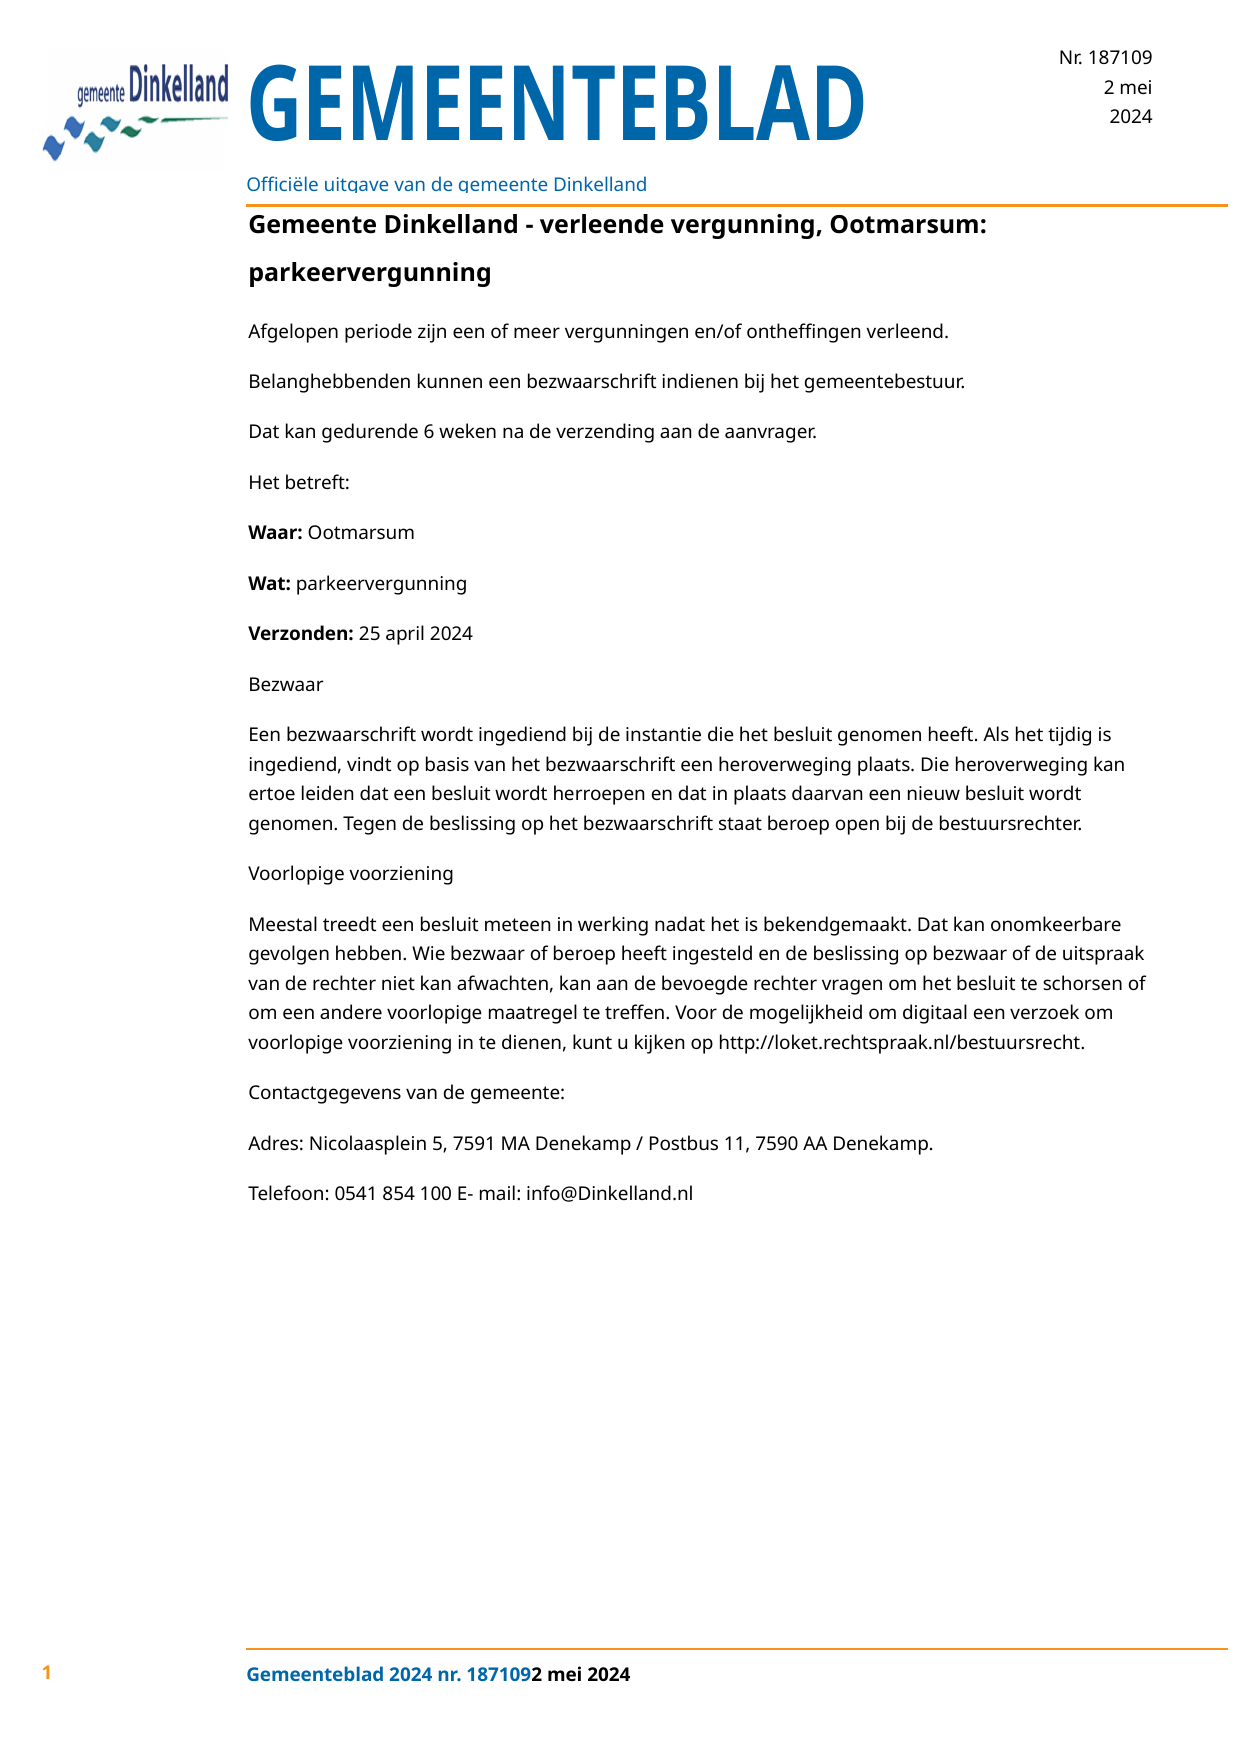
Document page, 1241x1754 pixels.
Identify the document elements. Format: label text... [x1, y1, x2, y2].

picture [41, 47, 231, 172]
text Het betreft: [248, 469, 1152, 495]
text Wat: parkeervergunning [248, 570, 1152, 596]
text Verzonden: 25 april 2024 [248, 620, 1152, 646]
text Dat kan gedurende 6 weken na de verzending aan de aanvrager. [248, 419, 1152, 444]
text Gemeente Dinkelland - verleende vergunning, Ootmarsum: parkeervergunning [248, 207, 1152, 288]
text Een bezwaarschrift wordt ingediend bij de instantie die het besluit genomen heeft. Als het tijdig is ingediend, vindt op basis van het bezwaarschrift een heroverweging plaats. Die heroverweging kan ertoe leiden dat een besluit wordt herroepen en dat in plaats daarvan een nieuw besluit wordt genomen. Tegen de beslissing op het bezwaarschrift staat beroep open bij de bestuursrechter. [248, 721, 1152, 836]
text Belanghebbenden kunnen een bezwaarschrift indienen bij het gemeentebestuur. [248, 368, 1152, 394]
text Meestal treedt een besluit meteen in werking nadat het is bekendgemaakt. Dat kan onomkeerbare gevolgen hebben. Wie bezwaar of beroep heeft ingesteld en de beslissing op bezwaar of de uitspraak van de rechter niet kan afwachten, kan aan de bevoegde rechter vragen om het besluit te schorsen of om een andere voorlopige maatregel te treffen. Voor de mogelijkheid om digitaal een verzoek om voorlopige voorziening in te dienen, kunt u kijken op http://loket.rechtspraak.nl/bestuursrecht. [248, 911, 1152, 1055]
text Waar: Ootmarsum [248, 519, 1152, 545]
text Bezwaar [248, 671, 1152, 697]
text Afgelopen periode zijn een of meer vergunningen en/of ontheffingen verleend. [248, 318, 1152, 344]
text Voorlopige voorziening [248, 860, 1152, 886]
text Adres: Nicolaasplein 5, 7591 MA Denekamp / Postbus 11, 7590 AA Denekamp. [248, 1130, 1152, 1156]
text Contactgegevens van de gemeente: [248, 1079, 1152, 1105]
text Telefoon: 0541 854 100 E- mail: info@Dinkelland.nl [248, 1180, 1152, 1206]
